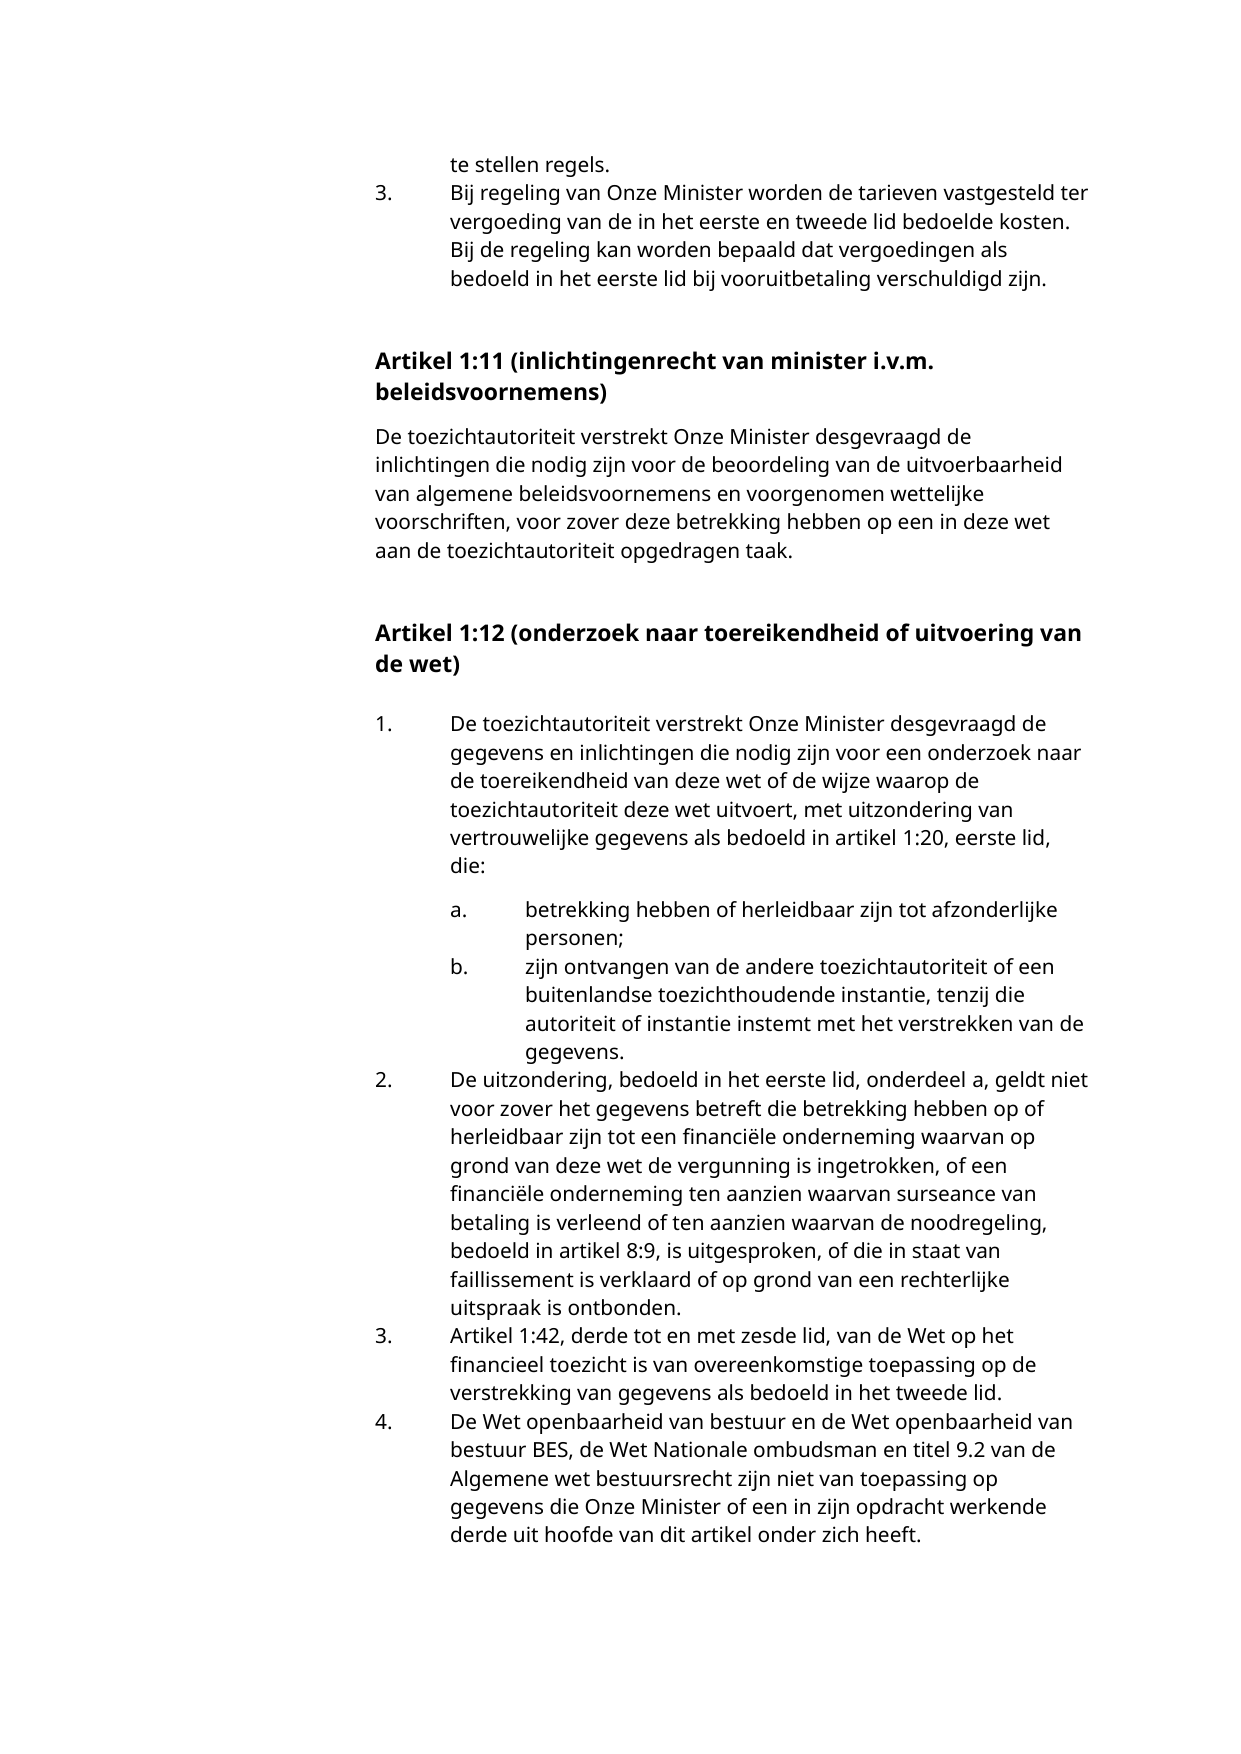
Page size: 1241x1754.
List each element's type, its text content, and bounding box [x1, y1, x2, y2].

list te stellen regels. [375, 150, 1090, 178]
subtitle Artikel 1:11 (inlichtingenrecht van minister i.v.m. beleidsvoornemens) [375, 345, 1090, 407]
list zijn ontvangen van de andere toezichtautoriteit of een buitenlandse toezichthoudende instantie, tenzij die autoriteit of instantie instemt met het verstrekken van de gegevens. [450, 952, 1090, 1066]
list De toezichtautoriteit verstrekt Onze Minister desgevraagd de gegevens en inlichtingen die nodig zijn voor een onderzoek naar de toereikendheid van deze wet of de wijze waarop de toezichtautoriteit deze wet uitvoert, met uitzondering van vertrouwelijke gegevens als bedoeld in artikel 1:20, eerste lid, die: [375, 709, 1090, 880]
list De Wet openbaarheid van bestuur en de Wet openbaarheid van bestuur BES, de Wet Nationale ombudsman en titel 9.2 van de Algemene wet bestuursrecht zijn niet van toepassing op gegevens die Onze Minister of een in zijn opdracht werkende derde uit hoofde van dit artikel onder zich heeft. [375, 1407, 1090, 1549]
text De toezichtautoriteit verstrekt Onze Minister desgevraagd de inlichtingen die nodig zijn voor de beoordeling van de uitvoerbaarheid van algemene beleidsvoornemens en voorgenomen wettelijke voorschriften, voor zover deze betrekking hebben op een in deze wet aan de toezichtautoriteit opgedragen taak. [375, 422, 1090, 564]
list Bij regeling van Onze Minister worden de tarieven vastgesteld ter vergoeding van de in het eerste en tweede lid bedoelde kosten. Bij de regeling kan worden bepaald dat vergoedingen als bedoeld in het eerste lid bij vooruitbetaling verschuldigd zijn. [375, 178, 1090, 292]
list betrekking hebben of herleidbaar zijn tot afzonderlijke personen; [450, 895, 1090, 952]
subtitle Artikel 1:12 (onderzoek naar toereikendheid of uitvoering van de wet) [375, 617, 1090, 679]
list Artikel 1:42, derde tot en met zesde lid, van de Wet op het financieel toezicht is van overeenkomstige toepassing op de verstrekking van gegevens als bedoeld in het tweede lid. [375, 1322, 1090, 1407]
list De uitzondering, bedoeld in het eerste lid, onderdeel a, geldt niet voor zover het gegevens betreft die betrekking hebben op of herleidbaar zijn tot een financiële onderneming waarvan op grond van deze wet de vergunning is ingetrokken, of een financiële onderneming ten aanzien waarvan surseance van betaling is verleend of ten aanzien waarvan de noodregeling, bedoeld in artikel 8:9, is uitgesproken, of die in staat van faillissement is verklaard of op grond van een rechterlijke uitspraak is ontbonden. [375, 1066, 1090, 1322]
